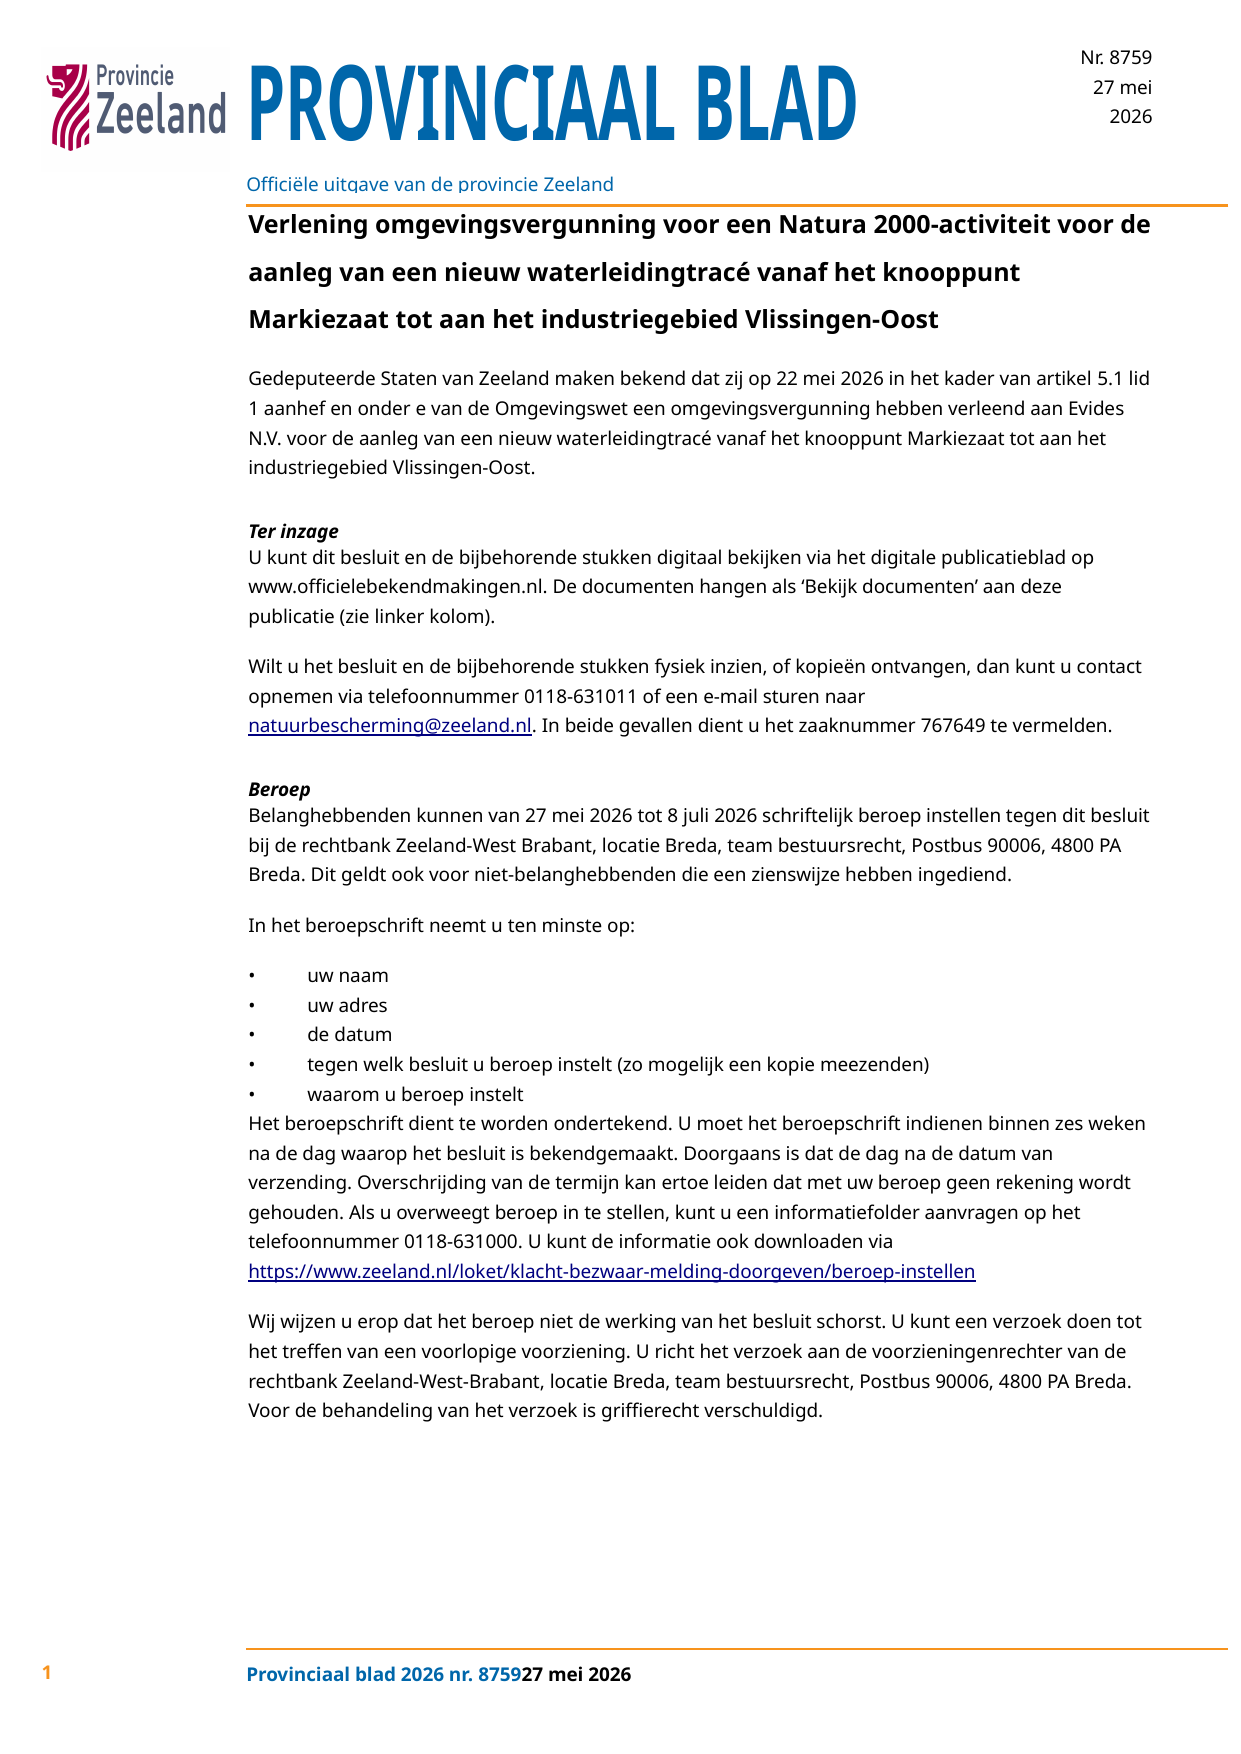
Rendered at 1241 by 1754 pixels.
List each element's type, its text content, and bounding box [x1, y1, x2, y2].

text Wij wijzen u erop dat het beroep niet de werking van het besluit schorst. U kunt een verzoek doen tot het treffen van een voorlopige voorziening. U richt het verzoek aan de voorzieningenrechter van de rechtbank Zeeland-West-Brabant, locatie Breda, team bestuursrecht, Postbus 90006, 4800 PA Breda. Voor de behandeling van het verzoek is griffierecht verschuldigd. [248, 1309, 1152, 1423]
text Belanghebbenden kunnen van 27 mei 2026 tot 8 juli 2026 schriftelijk beroep instellen tegen dit besluit bij de rechtbank Zeeland-West Brabant, locatie Breda, team bestuursrecht, Postbus 90006, 4800 PA Breda. Dit geldt ook voor niet-belanghebbenden die een zienswijze hebben ingediend. [248, 802, 1152, 887]
text Beroep [248, 777, 1152, 802]
text Verlening omgevingsvergunning voor een Natura 2000-activiteit voor de aanleg van een nieuw waterleidingtracé vanaf het knooppunt Markiezaat tot aan het industriegebied Vlissingen-Oost [248, 207, 1152, 336]
list de datum [248, 1022, 1152, 1047]
list uw adres [248, 992, 1152, 1018]
text Gedeputeerde Staten van Zeeland maken bekend dat zij op 22 mei 2026 in het kader van artikel 5.1 lid 1 aanhef en onder e van de Omgevingswet een omgevingsvergunning hebben verleend aan Evides N.V. voor de aanleg van een nieuw waterleidingtracé vanaf het knooppunt Markiezaat tot aan het industriegebied Vlissingen-Oost. [248, 366, 1152, 480]
list uw naam [248, 962, 1152, 988]
text Wilt u het besluit en de bijbehorende stukken fysiek inzien, of kopieën ontvangen, dan kunt u contact opnemen via telefoonnummer 0118-631011 of een e-mail sturen naar natuurbescherming@zeeland.nl. In beide gevallen dient u het zaaknummer 767649 te vermelden. [248, 653, 1152, 738]
text U kunt dit besluit en de bijbehorende stukken digitaal bekijken via het digitale publicatieblad op www.officielebekendmakingen.nl. De documenten hangen als ‘Bekijk documenten’ aan deze publicatie (zie linker kolom). [248, 544, 1152, 629]
text In het beroepschrift neemt u ten minste op: [248, 912, 1152, 938]
text Het beroepschrift dient te worden ondertekend. U moet het beroepschrift indienen binnen zes weken na de dag waarop het besluit is bekendgemaakt. Doorgaans is dat de dag na de datum van verzending. Overschrijding van de termijn kan ertoe leiden dat met uw beroep geen rekening wordt gehouden. Als u overweegt beroep in te stellen, kunt u een informatiefolder aanvragen op het telefoonnummer 0118-631000. U kunt de informatie ook downloaden via https://www.zeeland.nl/loket/klacht-bezwaar-melding-doorgeven/beroep-instellen [248, 1110, 1152, 1284]
picture [41, 47, 231, 172]
list waarom u beroep instelt [248, 1081, 1152, 1106]
text Ter inzage [248, 518, 1152, 544]
list tegen welk besluit u beroep instelt (zo mogelijk een kopie meezenden) [248, 1051, 1152, 1077]
